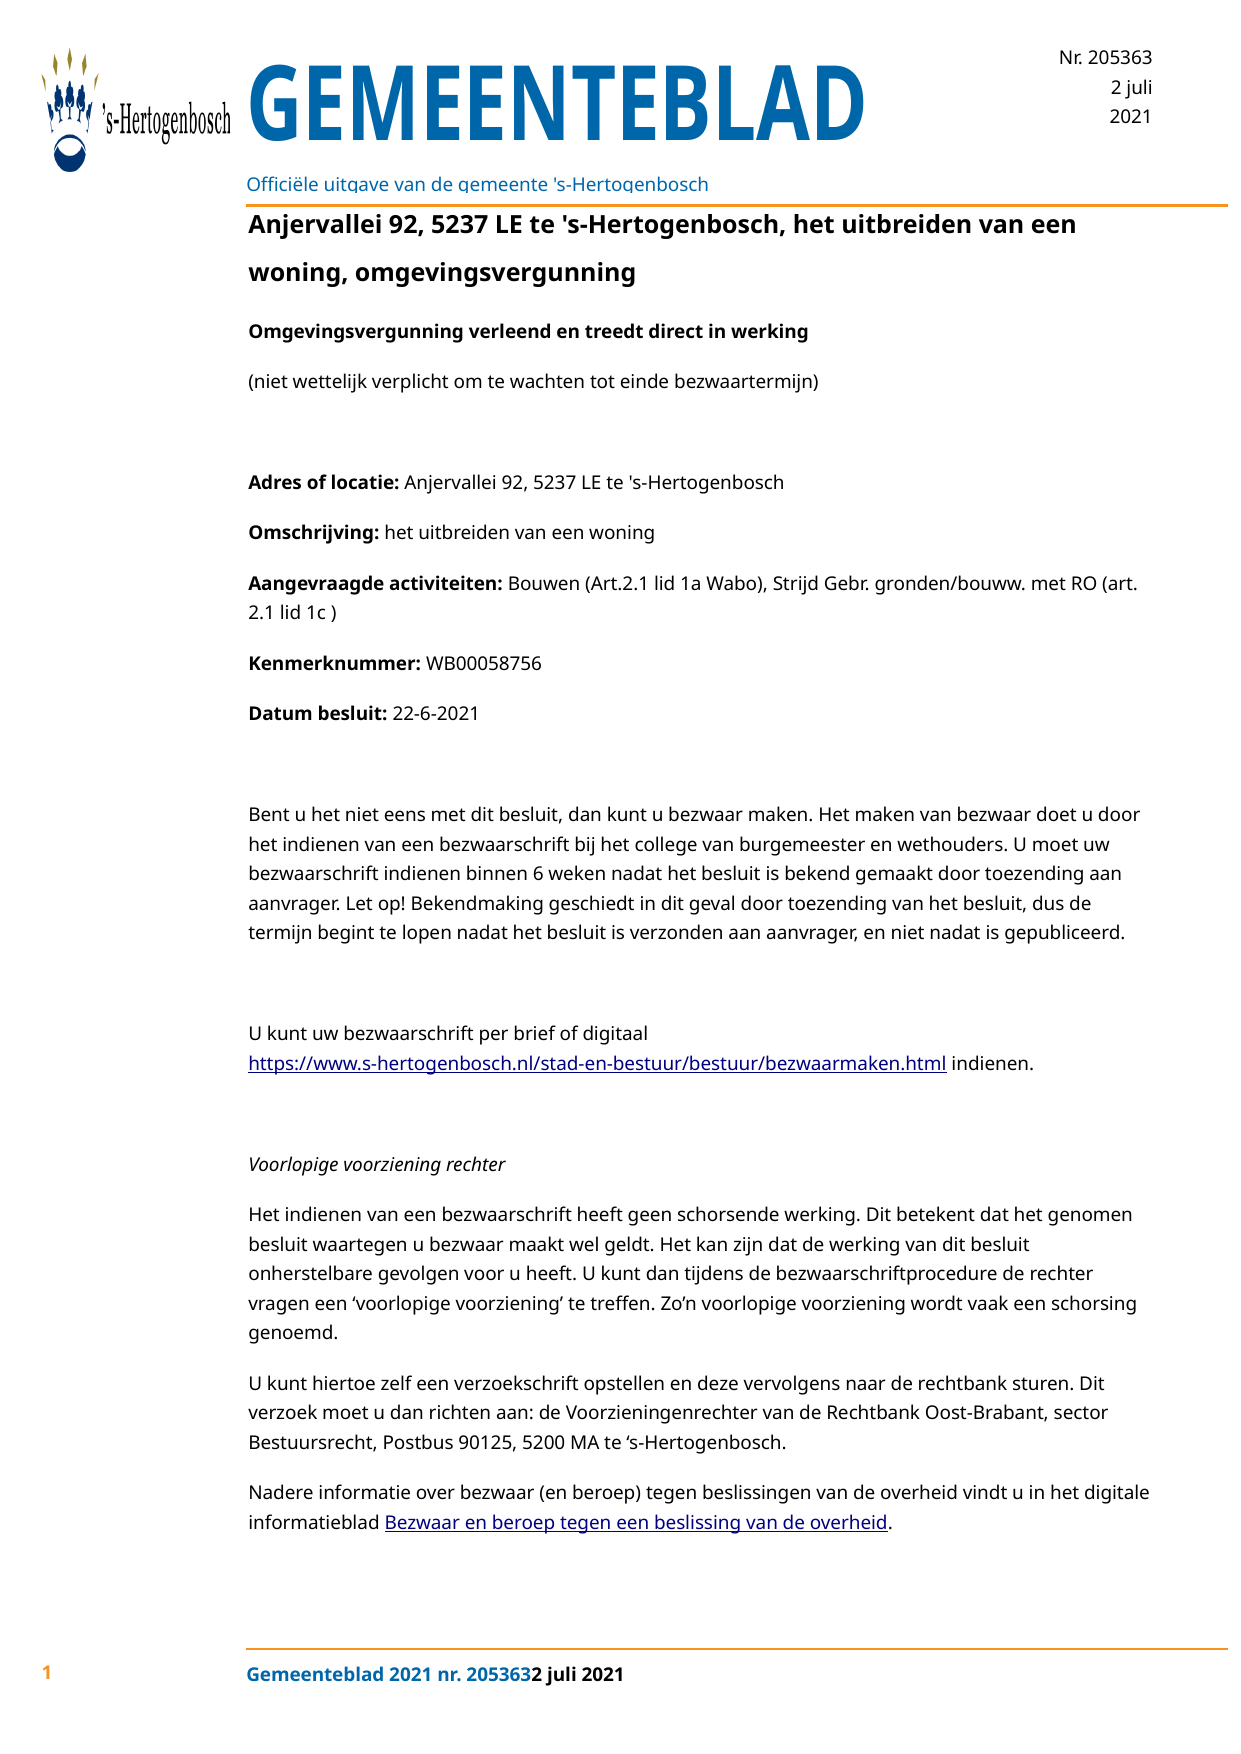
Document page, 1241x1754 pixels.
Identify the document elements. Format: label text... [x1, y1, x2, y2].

text U kunt uw bezwaarschrift per brief of digitaal https://www.s-hertogenbosch.nl/stad-en-bestuur/bestuur/bezwaarmaken.html indienen. [248, 1020, 1152, 1076]
text Anjervallei 92, 5237 LE te 's-Hertogenbosch, het uitbreiden van een woning, omgevingsvergunning [248, 207, 1152, 288]
picture [41, 47, 231, 172]
text Voorlopige voorziening rechter [248, 1151, 1152, 1177]
text Omschrijving: het uitbreiden van een woning [248, 519, 1152, 545]
text Adres of locatie: Anjervallei 92, 5237 LE te 's-Hertogenbosch [248, 469, 1152, 495]
text (niet wettelijk verplicht om te wachten tot einde bezwaartermijn) [248, 368, 1152, 394]
text Omgevingsvergunning verleend en treedt direct in werking [248, 318, 1152, 344]
text Datum besluit: 22-6-2021 [248, 700, 1152, 726]
text U kunt hiertoe zelf een verzoekschrift opstellen en deze vervolgens naar de rechtbank sturen. Dit verzoek moet u dan richten aan: de Voorzieningenrechter van de Rechtbank Oost-Brabant, sector Bestuursrecht, Postbus 90125, 5200 MA te ‘s-Hertogenbosch. [248, 1370, 1152, 1455]
text Nadere informatie over bezwaar (en beroep) tegen beslissingen van de overheid vindt u in het digitale informatieblad Bezwaar en beroep tegen een beslissing van de overheid. [248, 1479, 1152, 1535]
text Aangevraagde activiteiten: Bouwen (Art.2.1 lid 1a Wabo), Strijd Gebr. gronden/bouww. met RO (art. 2.1 lid 1c ) [248, 570, 1152, 625]
text Het indienen van een bezwaarschrift heeft geen schorsende werking. Dit betekent dat het genomen besluit waartegen u bezwaar maakt wel geldt. Het kan zijn dat de werking van dit besluit onherstelbare gevolgen voor u heeft. U kunt dan tijdens de bezwaarschriftprocedure de rechter vragen een ‘voorlopige voorziening’ te treffen. Zo’n voorlopige voorziening wordt vaak een schorsing genoemd. [248, 1201, 1152, 1345]
text Bent u het niet eens met dit besluit, dan kunt u bezwaar maken. Het maken van bezwaar doet u door het indienen van een bezwaarschrift bij het college van burgemeester en wethouders. U moet uw bezwaarschrift indienen binnen 6 weken nadat het besluit is bekend gemaakt door toezending aan aanvrager. Let op! Bekendmaking geschiedt in dit geval door toezending van het besluit, dus de termijn begint te lopen nadat het besluit is verzonden aan aanvrager, en niet nadat is gepubliceerd. [248, 801, 1152, 945]
text Kenmerknummer: WB00058756 [248, 650, 1152, 676]
